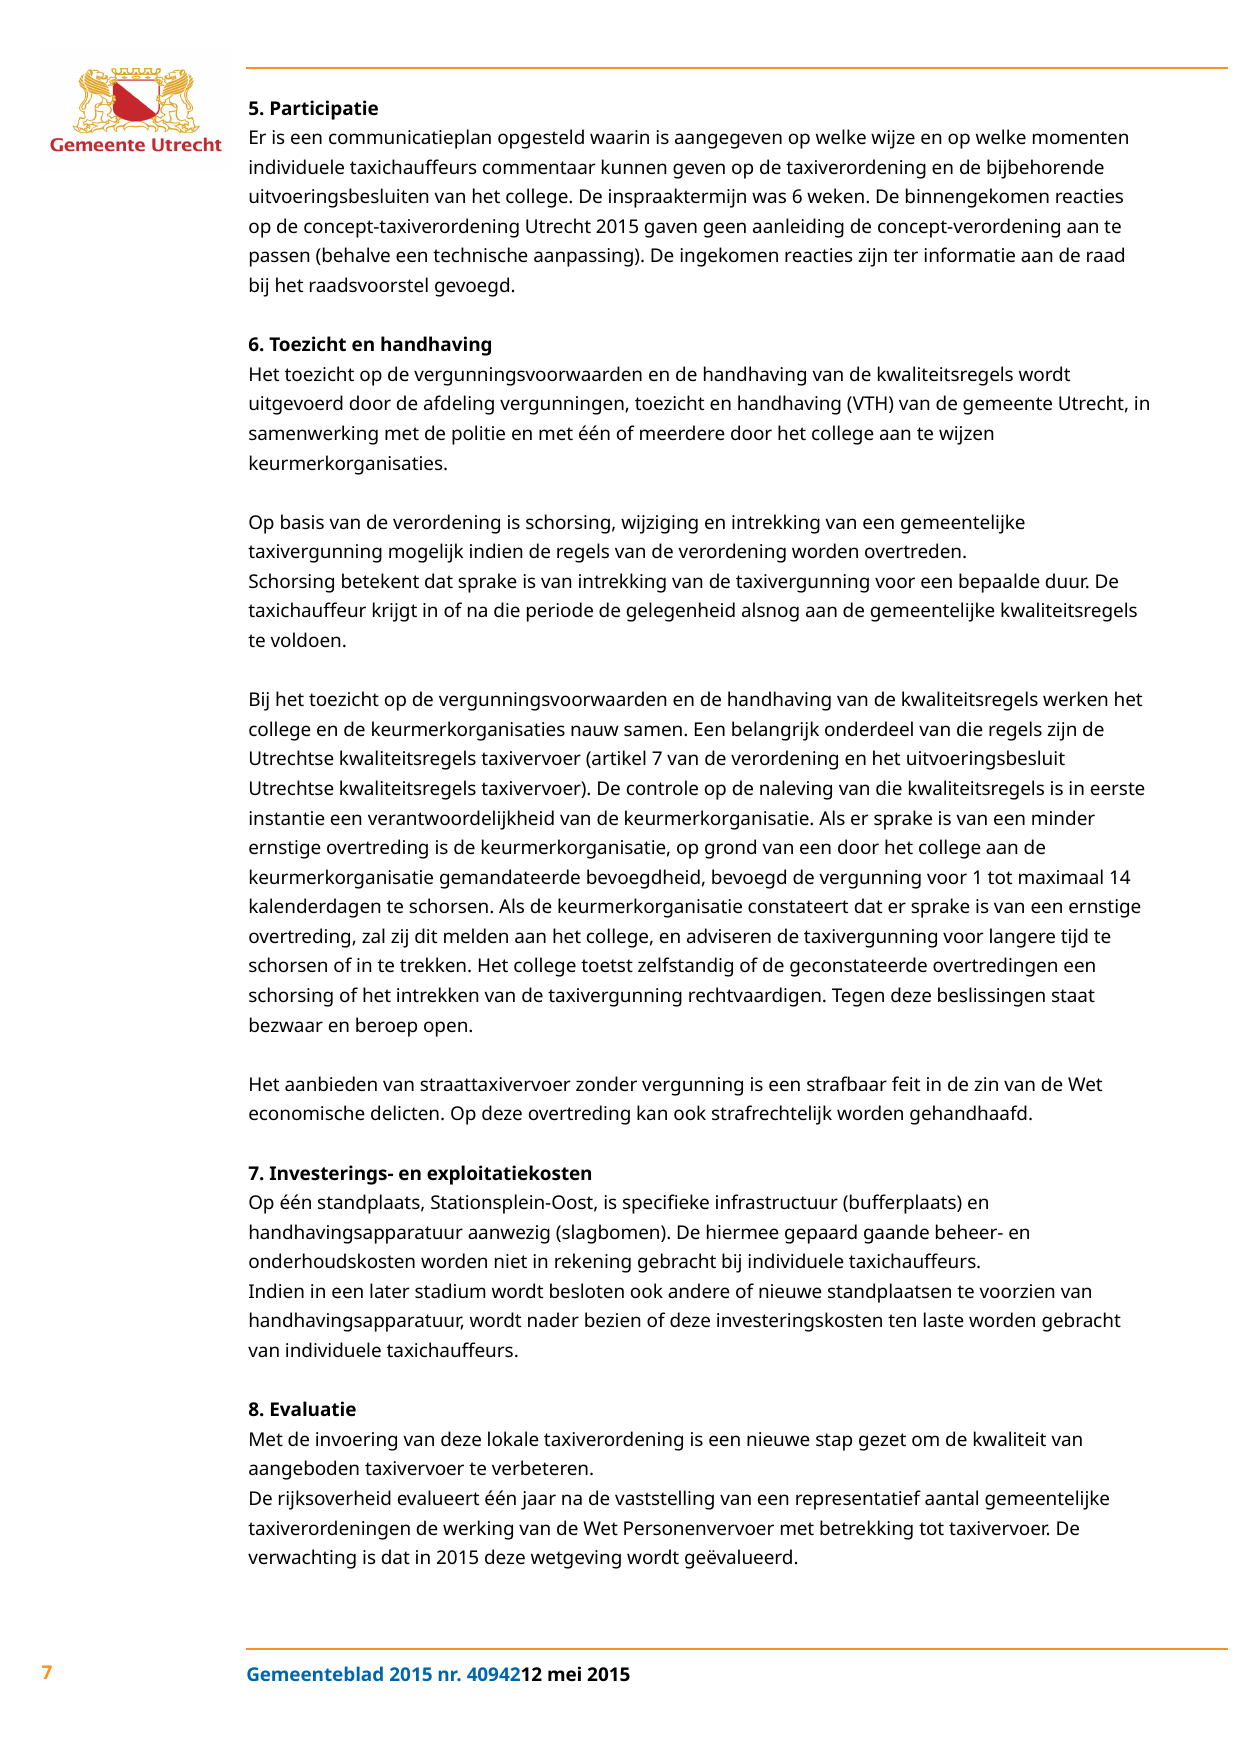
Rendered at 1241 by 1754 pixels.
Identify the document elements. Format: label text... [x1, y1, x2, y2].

text Op één standplaats, Stationsplein-Oost, is specifieke infrastructuur (bufferplaats) en handhavingsapparatuur aanwezig (slagbomen). De hiermee gepaard gaande beheer- en onderhoudskosten worden niet in rekening gebracht bij individuele taxichauffeurs. [248, 1189, 1152, 1274]
picture [41, 47, 231, 172]
text Op basis van de verordening is schorsing, wijziging en intrekking van een gemeentelijke taxivergunning mogelijk indien de regels van de verordening worden overtreden. [248, 509, 1152, 564]
text 8. Evaluatie [248, 1396, 1152, 1422]
text 5. Participatie [248, 95, 1152, 121]
text 7. Investerings- en exploitatiekosten [248, 1160, 1152, 1186]
text De rijksoverheid evalueert één jaar na de vaststelling van een representatief aantal gemeentelijke taxiverordeningen de werking van de Wet Personenvervoer met betrekking tot taxivervoer. De verwachting is dat in 2015 deze wetgeving wordt geëvalueerd. [248, 1485, 1152, 1570]
text Schorsing betekent dat sprake is van intrekking van de taxivergunning voor een bepaalde duur. De taxichauffeur krijgt in of na die periode de gelegenheid alsnog aan de gemeentelijke kwaliteitsregels te voldoen. [248, 568, 1152, 653]
text Het toezicht op de vergunningsvoorwaarden en de handhaving van de kwaliteitsregels wordt uitgevoerd door de afdeling vergunningen, toezicht en handhaving (VTH) van de gemeente Utrecht, in samenwerking met de politie en met één of meerdere door het college aan te wijzen keurmerkorganisaties. [248, 361, 1152, 476]
text Er is een communicatieplan opgesteld waarin is aangegeven op welke wijze en op welke momenten individuele taxichauffeurs commentaar kunnen geven op de taxiverordening en de bijbehorende uitvoeringsbesluiten van het college. De inspraaktermijn was 6 weken. De binnengekomen reacties op de concept-taxiverordening Utrecht 2015 gaven geen aanleiding de concept-verordening aan te passen (behalve een technische aanpassing). De ingekomen reacties zijn ter informatie aan de raad bij het raadsvoorstel gevoegd. [248, 124, 1152, 298]
text Het aanbieden van straattaxivervoer zonder vergunning is een strafbaar feit in de zin van de Wet economische delicten. Op deze overtreding kan ook strafrechtelijk worden gehandhaafd. [248, 1071, 1152, 1126]
text Indien in een later stadium wordt besloten ook andere of nieuwe standplaatsen te voorzien van handhavingsapparatuur, wordt nader bezien of deze investeringskosten ten laste worden gebracht van individuele taxichauffeurs. [248, 1278, 1152, 1363]
text Bij het toezicht op de vergunningsvoorwaarden en de handhaving van de kwaliteitsregels werken het college en de keurmerkorganisaties nauw samen. Een belangrijk onderdeel van die regels zijn de Utrechtse kwaliteitsregels taxivervoer (artikel 7 van de verordening en het uitvoeringsbesluit Utrechtse kwaliteitsregels taxivervoer). De controle op de naleving van die kwaliteitsregels is in eerste instantie een verantwoordelijkheid van de keurmerkorganisatie. Als er sprake is van een minder ernstige overtreding is de keurmerkorganisatie, op grond van een door het college aan de keurmerkorganisatie gemandateerde bevoegdheid, bevoegd de vergunning voor 1 tot maximaal 14 kalenderdagen te schorsen. Als de keurmerkorganisatie constateert dat er sprake is van een ernstige overtreding, zal zij dit melden aan het college, en adviseren de taxivergunning voor langere tijd te schorsen of in te trekken. Het college toetst zelfstandig of de geconstateerde overtredingen een schorsing of het intrekken van de taxivergunning rechtvaardigen. Tegen deze beslissingen staat bezwaar en beroep open. [248, 686, 1152, 1038]
text 6. Toezicht en handhaving [248, 331, 1152, 357]
text Met de invoering van deze lokale taxiverordening is een nieuwe stap gezet om de kwaliteit van aangeboden taxivervoer te verbeteren. [248, 1426, 1152, 1481]
